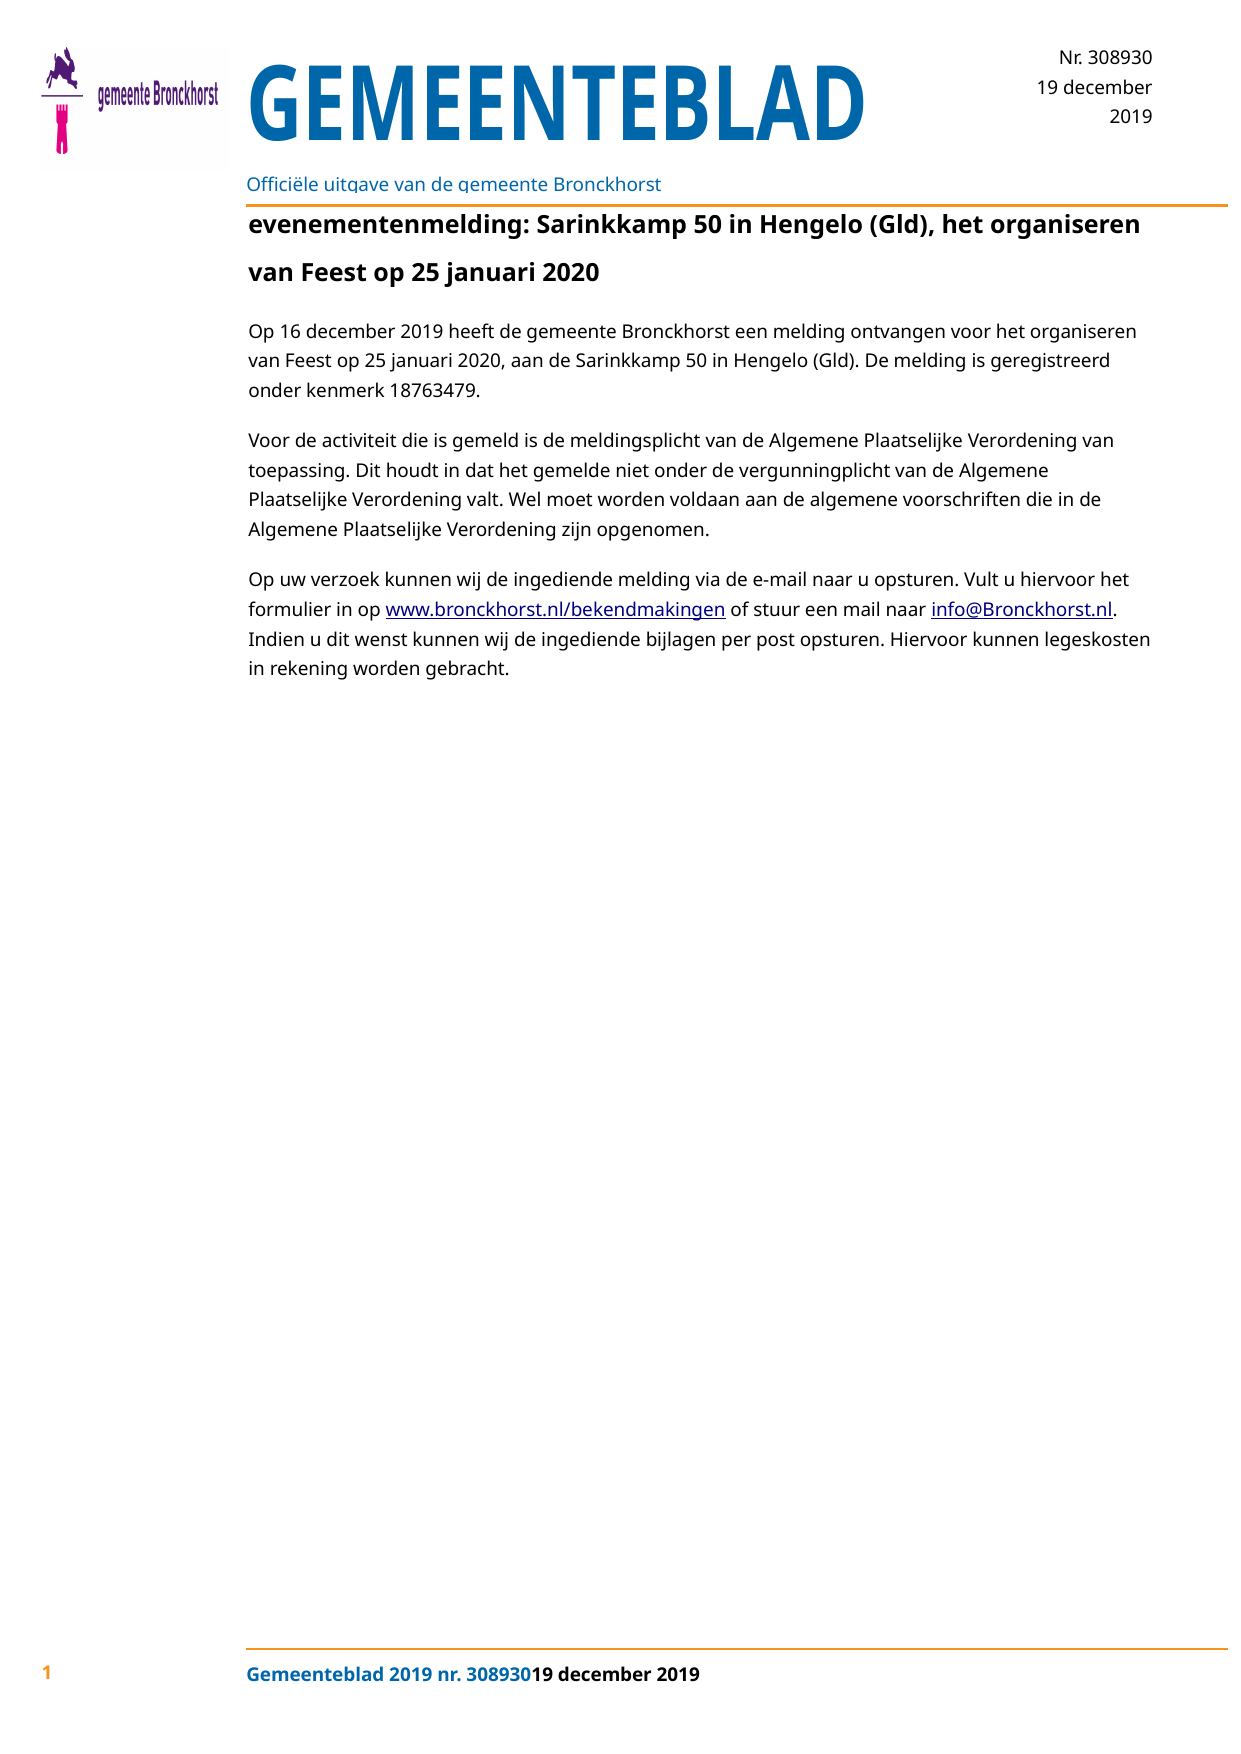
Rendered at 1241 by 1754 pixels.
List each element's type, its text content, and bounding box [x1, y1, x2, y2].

picture [41, 47, 231, 172]
text Op uw verzoek kunnen wij de ingediende melding via de e-mail naar u opsturen. Vult u hiervoor het formulier in op www.bronckhorst.nl/bekendmakingen of stuur een mail naar info@Bronckhorst.nl. Indien u dit wenst kunnen wij de ingediende bijlagen per post opsturen. Hiervoor kunnen legeskosten in rekening worden gebracht. [248, 567, 1152, 681]
text evenementenmelding: Sarinkkamp 50 in Hengelo (Gld), het organiseren van Feest op 25 januari 2020 [248, 207, 1152, 288]
text Voor de activiteit die is gemeld is de meldingsplicht van de Algemene Plaatselijke Verordening van toepassing. Dit houdt in dat het gemelde niet onder de vergunningplicht van de Algemene Plaatselijke Verordening valt. Wel moet worden voldaan aan de algemene voorschriften die in de Algemene Plaatselijke Verordening zijn opgenomen. [248, 427, 1152, 542]
text Op 16 december 2019 heeft de gemeente Bronckhorst een melding ontvangen voor het organiseren van Feest op 25 januari 2020, aan de Sarinkkamp 50 in Hengelo (Gld). De melding is geregistreerd onder kenmerk 18763479. [248, 318, 1152, 403]
